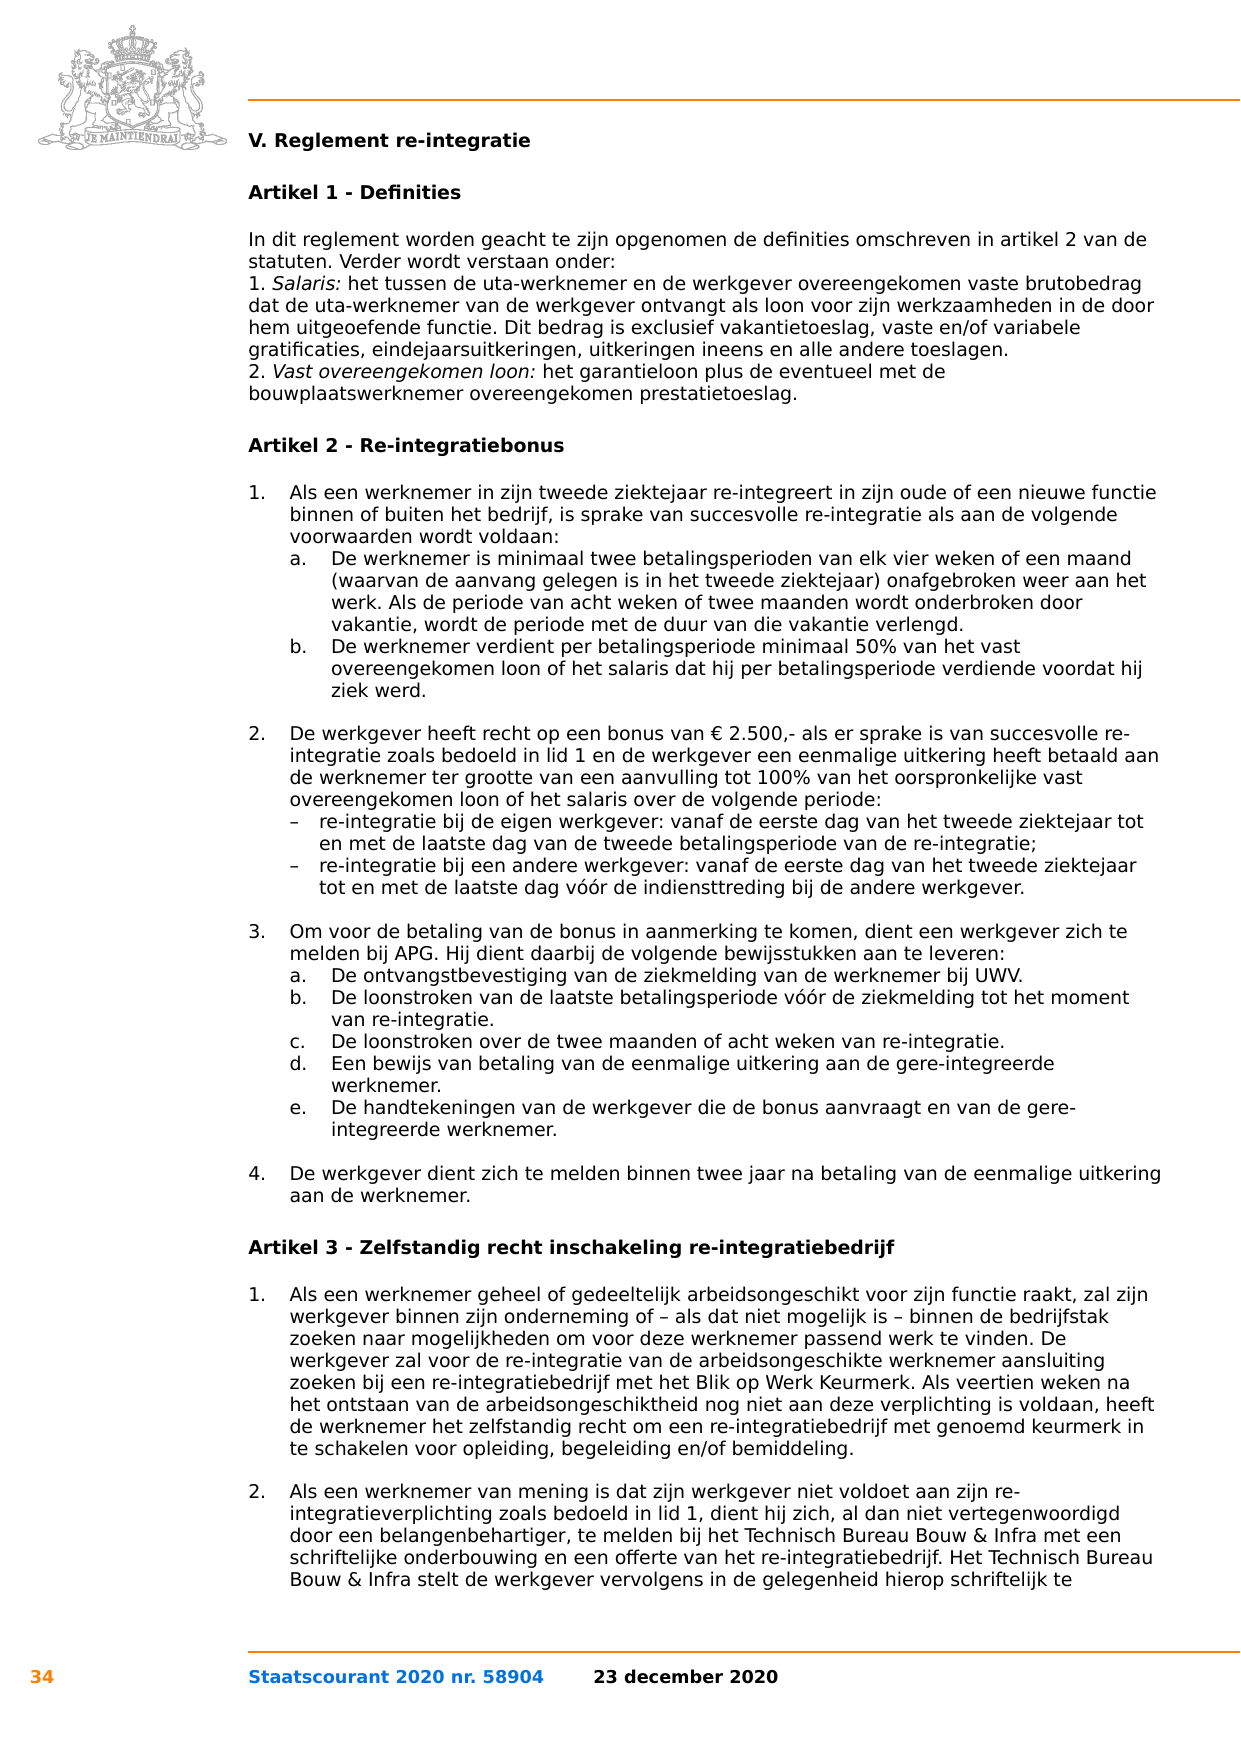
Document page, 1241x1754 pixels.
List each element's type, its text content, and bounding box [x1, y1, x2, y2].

subtitle V. Reglement re-integratie [248, 130, 1163, 152]
text c. De loonstroken over de twee maanden of acht weken van re-integratie. [289, 1031, 1163, 1053]
text a. De ontvangstbevestiging van de ziekmelding van de werknemer bij UWV. [289, 965, 1163, 987]
text 1. Als een werknemer geheel of gedeeltelijk arbeidsongeschikt voor zijn functie raakt, zal zijn werkgever binnen zijn onderneming of – als dat niet mogelijk is – binnen de bedrijfstak zoeken naar mogelijkheden om voor deze werknemer passend werk te vinden. De werkgever zal voor de re-integratie van de arbeidsongeschikte werknemer aansluiting zoeken bij een re-integratiebedrijf met het Blik op Werk Keurmerk. Als veertien weken na het ontstaan van de arbeidsongeschiktheid nog niet aan deze verplichting is voldaan, heeft de werknemer het zelfstandig recht om een re-integratiebedrijf met genoemd keurmerk in te schakelen voor opleiding, begeleiding en/of bemiddeling. [248, 1284, 1163, 1459]
text – re-integratie bij de eigen werkgever: vanaf de eerste dag van het tweede ziektejaar tot en met de laatste dag van de tweede betalingsperiode van de re-integratie; [289, 811, 1163, 855]
text 4. De werkgever dient zich te melden binnen twee jaar na betaling van de eenmalige uitkering aan de werknemer. [248, 1163, 1163, 1207]
text 2. Als een werknemer van mening is dat zijn werkgever niet voldoet aan zijn re-integratieverplichting zoals bedoeld in lid 1, dient hij zich, al dan niet vertegenwoordigd door een belangenbehartiger, te melden bij het Technisch Bureau Bouw & Infra met een schriftelijke onderbouwing en een offerte van het re-integratiebedrijf. Het Technisch Bureau Bouw & Infra stelt de werkgever vervolgens in de gelegenheid hierop schriftelijk te [248, 1481, 1163, 1591]
subtitle Artikel 2 - Re-integratiebonus [248, 435, 1163, 457]
text In dit reglement worden geacht te zijn opgenomen de definities omschreven in artikel 2 van de statuten. Verder wordt verstaan onder: [248, 229, 1163, 273]
text 3. Om voor de betaling van de bonus in aanmerking te komen, dient een werkgever zich te melden bij APG. Hij dient daarbij de volgende bewijsstukken aan te leveren: [248, 921, 1163, 965]
text d. Een bewijs van betaling van de eenmalige uitkering aan de gere-integreerde werknemer. [289, 1053, 1163, 1097]
text 2. De werkgever heeft recht op een bonus van € 2.500,- als er sprake is van succesvolle re-integratie zoals bedoeld in lid 1 en de werkgever een eenmalige uitkering heeft betaald aan de werknemer ter grootte van een aanvulling tot 100% van het oorspronkelijke vast overeengekomen loon of het salaris over de volgende periode: [248, 723, 1163, 811]
text 1. Salaris: het tussen de uta-werknemer en de werkgever overeengekomen vaste brutobedrag dat de uta-werknemer van de werkgever ontvangt als loon voor zijn werkzaamheden in de door hem uitgeoefende functie. Dit bedrag is exclusief vakantietoeslag, vaste en/of variabele gratificaties, eindejaarsuitkeringen, uitkeringen ineens en alle andere toeslagen. [248, 273, 1163, 361]
text a. De werknemer is minimaal twee betalingsperioden van elk vier weken of een maand (waarvan de aanvang gelegen is in het tweede ziektejaar) onafgebroken weer aan het werk. Als de periode van acht weken of twee maanden wordt onderbroken door vakantie, wordt de periode met de duur van die vakantie verlengd. [289, 548, 1163, 636]
text e. De handtekeningen van de werkgever die de bonus aanvraagt en van de gere-integreerde werknemer. [289, 1097, 1163, 1141]
subtitle Artikel 1 - Definities [248, 182, 1163, 204]
text 1. Als een werknemer in zijn tweede ziektejaar re-integreert in zijn oude of een nieuwe functie binnen of buiten het bedrijf, is sprake van succesvolle re-integratie als aan de volgende voorwaarden wordt voldaan: [248, 482, 1163, 548]
text – re-integratie bij een andere werkgever: vanaf de eerste dag van het tweede ziektejaar tot en met de laatste dag vóór de indiensttreding bij de andere werkgever. [289, 855, 1163, 899]
picture [38, 25, 227, 150]
text b. De werknemer verdient per betalingsperiode minimaal 50% van het vast overeengekomen loon of het salaris dat hij per betalingsperiode verdiende voordat hij ziek werd. [289, 636, 1163, 701]
text b. De loonstroken van de laatste betalingsperiode vóór de ziekmelding tot het moment van re-integratie. [289, 987, 1163, 1031]
text 2. Vast overeengekomen loon: het garantieloon plus de eventueel met de bouwplaatswerknemer overeengekomen prestatietoeslag. [248, 361, 1163, 405]
subtitle Artikel 3 - Zelfstandig recht inschakeling re-integratiebedrijf [248, 1237, 1163, 1259]
